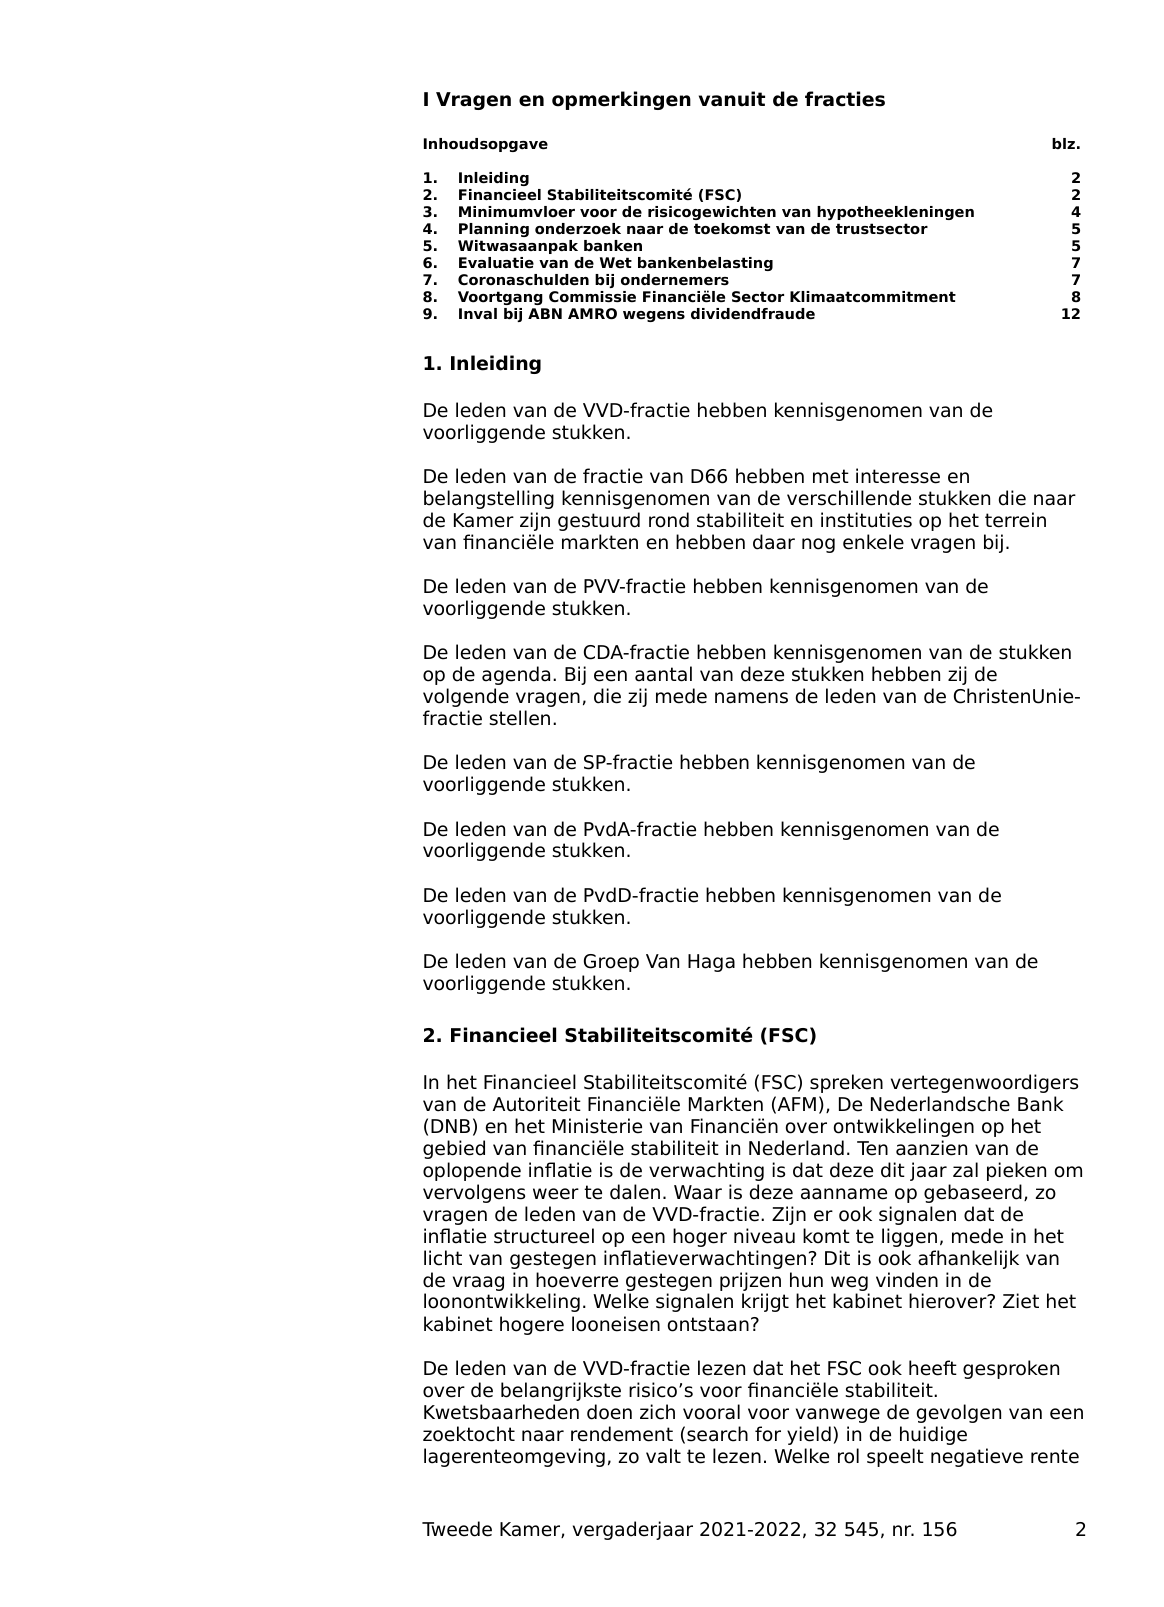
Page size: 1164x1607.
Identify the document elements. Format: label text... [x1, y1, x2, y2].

table_cell 3. [422, 204, 452, 221]
table_cell 4 [1028, 204, 1087, 221]
table_cell Witwasaanpak banken [452, 238, 1028, 255]
text De leden van de Groep Van Haga hebben kennisgenomen van de voorliggende stukken. [422, 951, 1087, 995]
text De leden van de VVD-fractie hebben kennisgenomen van de voorliggende stukken. [422, 400, 1087, 444]
table_cell 7 [1028, 255, 1087, 272]
text De leden van de PVV-fractie hebben kennisgenomen van de voorliggende stukken. [422, 576, 1087, 620]
table_cell Planning onderzoek naar de toekomst van de trustsector [452, 221, 1028, 238]
table_cell Inleiding [452, 170, 1028, 187]
table_cell Minimumvloer voor de risicogewichten van hypotheekleningen [452, 204, 1028, 221]
table_cell 12 [1028, 306, 1087, 323]
table_cell 9. [422, 306, 452, 323]
text De leden van de CDA-fractie hebben kennisgenomen van de stukken op de agenda. Bij een aantal van deze stukken hebben zij de volgende vragen, die zij mede namens de leden van de ChristenUnie-fractie stellen. [422, 642, 1087, 730]
table_cell Coronaschulden bij ondernemers [452, 272, 1028, 289]
table_cell Inval bij ABN AMRO wegens dividendfraude [452, 306, 1028, 323]
table_cell 5 [1028, 221, 1087, 238]
table_cell [422, 153, 452, 170]
table_cell 5 [1028, 238, 1087, 255]
text De leden van de VVD-fractie lezen dat het FSC ook heeft gesproken over de belangrijkste risico’s voor financiële stabiliteit. Kwetsbaarheden doen zich vooral voor vanwege de gevolgen van een zoektocht naar rendement (search for yield) in de huidige lagerenteomgeving, zo valt te lezen. Welke rol speelt negatieve rente [422, 1358, 1087, 1467]
subtitle I Vragen en opmerkingen vanuit de fracties [422, 89, 1087, 111]
table_cell 5. [422, 238, 452, 255]
table_cell Evaluatie van de Wet bankenbelasting [452, 255, 1028, 272]
table_cell [1028, 153, 1087, 170]
text In het Financieel Stabiliteitscomité (FSC) spreken vertegenwoordigers van de Autoriteit Financiële Markten (AFM), De Nederlandsche Bank (DNB) en het Ministerie van Financiën over ontwikkelingen op het gebied van financiële stabiliteit in Nederland. Ten aanzien van de oplopende inflatie is de verwachting is dat deze dit jaar zal pieken om vervolgens weer te dalen. Waar is deze aanname op gebaseerd, zo vragen de leden van de VVD-fractie. Zijn er ook signalen dat de inflatie structureel op een hoger niveau komt te liggen, mede in het licht van gestegen inflatieverwachtingen? Dit is ook afhankelijk van de vraag in hoeverre gestegen prijzen hun weg vinden in de loonontwikkeling. Welke signalen krijgt het kabinet hierover? Ziet het kabinet hogere looneisen ontstaan? [422, 1072, 1087, 1335]
table_cell 1. [422, 170, 452, 187]
table_cell Financieel Stabiliteitscomité (FSC) [452, 187, 1028, 204]
table_header Inhoudsopgave [422, 136, 1028, 153]
table_cell 8. [422, 289, 452, 306]
subtitle 1. Inleiding [422, 353, 1087, 375]
table_cell [452, 153, 1028, 170]
table_cell 8 [1028, 289, 1087, 306]
table_cell 2. [422, 187, 452, 204]
text De leden van de PvdD-fractie hebben kennisgenomen van de voorliggende stukken. [422, 884, 1087, 928]
table_cell Voortgang Commissie Financiële Sector Klimaatcommitment [452, 289, 1028, 306]
table_header blz. [1028, 136, 1087, 153]
table_cell 4. [422, 221, 452, 238]
subtitle 2. Financieel Stabiliteitscomité (FSC) [422, 1025, 1087, 1047]
table_cell 2 [1028, 187, 1087, 204]
table_cell 2 [1028, 170, 1087, 187]
text De leden van de PvdA-fractie hebben kennisgenomen van de voorliggende stukken. [422, 818, 1087, 862]
table_cell 6. [422, 255, 452, 272]
text De leden van de fractie van D66 hebben met interesse en belangstelling kennisgenomen van de verschillende stukken die naar de Kamer zijn gestuurd rond stabiliteit en instituties op het terrein van financiële markten en hebben daar nog enkele vragen bij. [422, 466, 1087, 554]
table_cell 7. [422, 272, 452, 289]
table_cell 7 [1028, 272, 1087, 289]
text De leden van de SP-fractie hebben kennisgenomen van de voorliggende stukken. [422, 752, 1087, 796]
